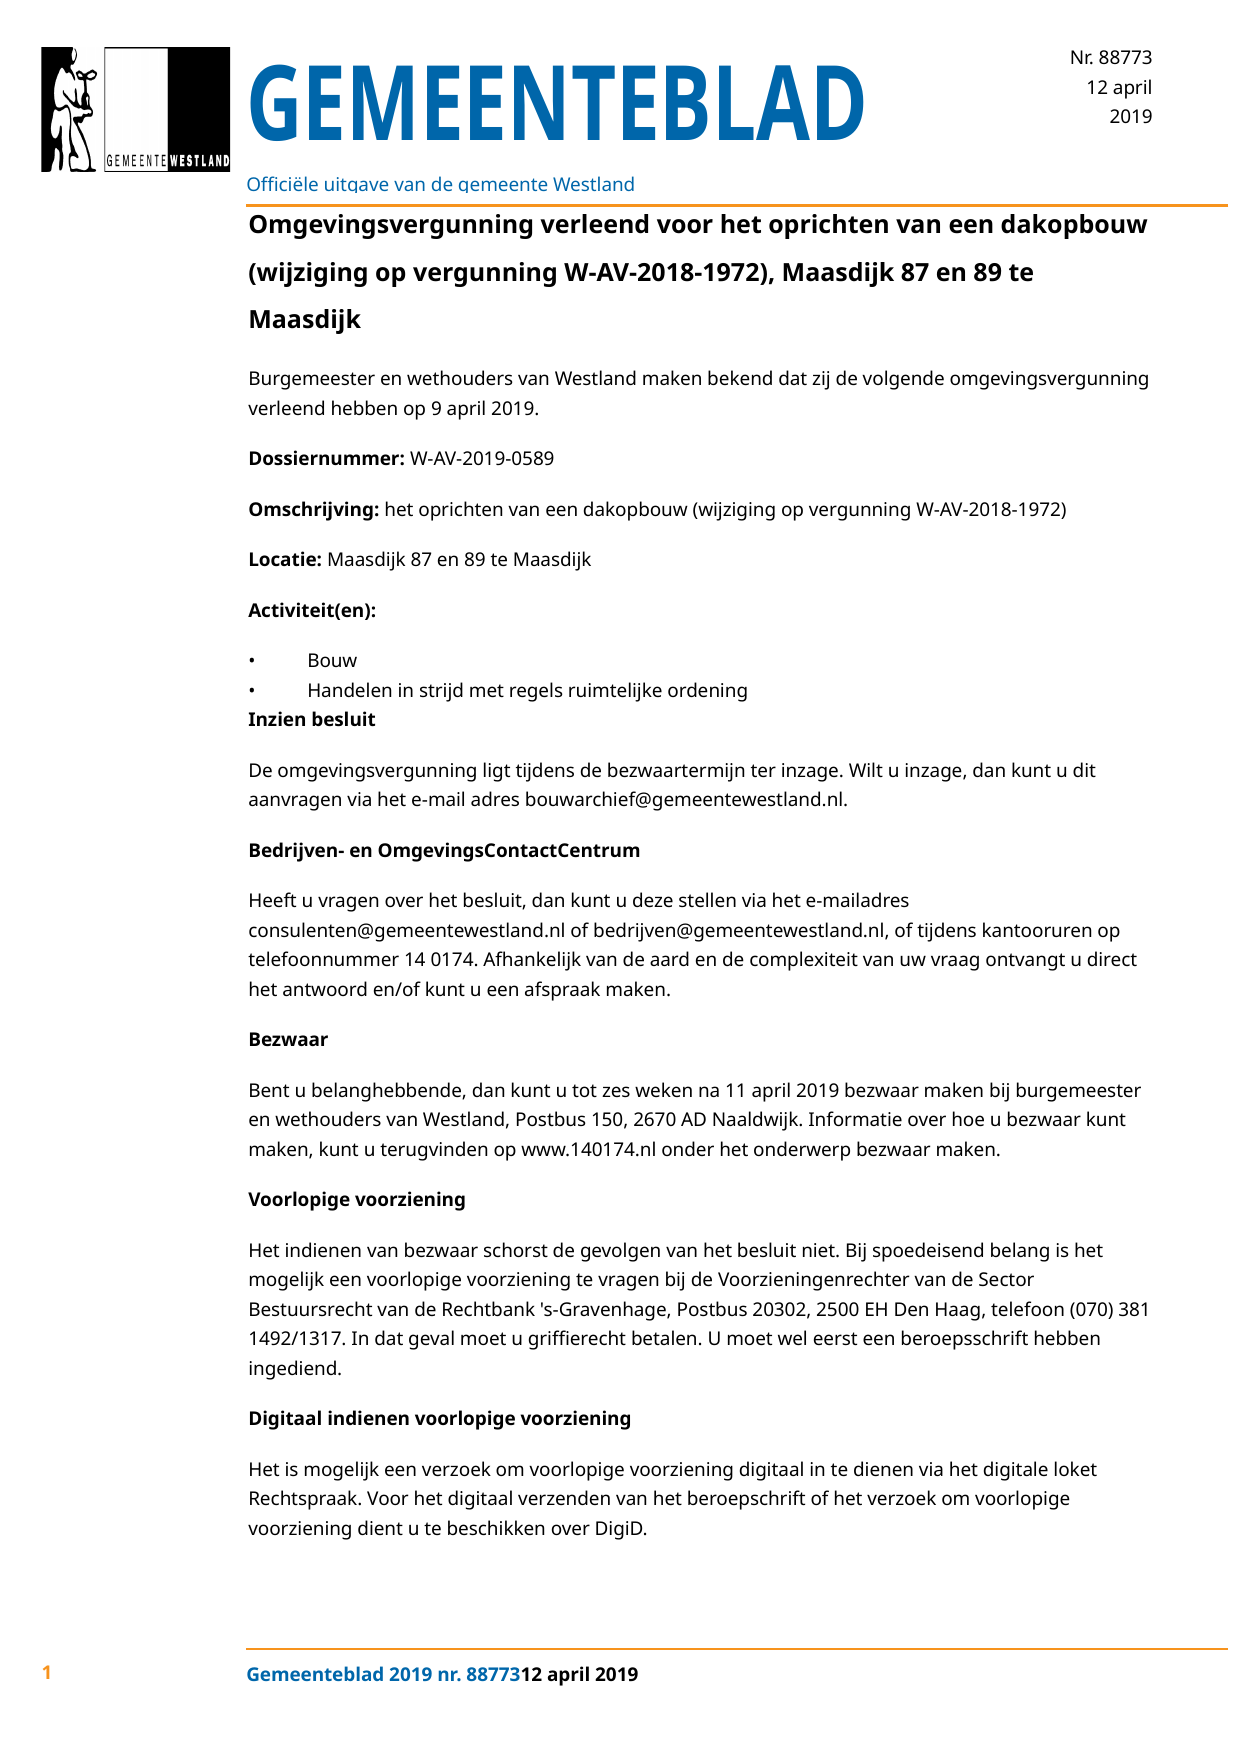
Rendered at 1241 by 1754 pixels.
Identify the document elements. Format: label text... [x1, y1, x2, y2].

text Bezwaar [248, 1026, 1152, 1052]
text De omgevingsvergunning ligt tijdens de bezwaartermijn ter inzage. Wilt u inzage, dan kunt u dit aanvragen via het e-mail adres bouwarchief@gemeentewestland.nl. [248, 757, 1152, 812]
text Omschrijving: het oprichten van een dakopbouw (wijziging op vergunning W-AV-2018-1972) [248, 496, 1152, 522]
list Handelen in strijd met regels ruimtelijke ordening [248, 677, 1152, 702]
text Heeft u vragen over het besluit, dan kunt u deze stellen via het e-mailadres consulenten@gemeentewestland.nl of bedrijven@gemeentewestland.nl, of tijdens kantooruren op telefoonnummer 14 0174. Afhankelijk van de aard en de complexiteit van uw vraag ontvangt u direct het antwoord en/of kunt u een afspraak maken. [248, 887, 1152, 1002]
text Dossiernummer: W-AV-2019-0589 [248, 446, 1152, 471]
text Bent u belanghebbende, dan kunt u tot zes weken na 11 april 2019 bezwaar maken bij burgemeester en wethouders van Westland, Postbus 150, 2670 AD Naaldwijk. Informatie over hoe u bezwaar kunt maken, kunt u terugvinden op www.140174.nl onder het onderwerp bezwaar maken. [248, 1077, 1152, 1162]
text Bedrijven- en OmgevingsContactCentrum [248, 837, 1152, 862]
list Bouw [248, 647, 1152, 673]
text Omgevingsvergunning verleend voor het oprichten van een dakopbouw (wijziging op vergunning W-AV-2018-1972), Maasdijk 87 en 89 te Maasdijk [248, 207, 1152, 336]
text Burgemeester en wethouders van Westland maken bekend dat zij de volgende omgevingsvergunning verleend hebben op 9 april 2019. [248, 366, 1152, 421]
text Het is mogelijk een verzoek om voorlopige voorziening digitaal in te dienen via het digitale loket Rechtspraak. Voor het digitaal verzenden van het beroepschrift of het verzoek om voorlopige voorziening dient u te beschikken over DigiD. [248, 1456, 1152, 1541]
text Het indienen van bezwaar schorst de gevolgen van het besluit niet. Bij spoedeisend belang is het mogelijk een voorlopige voorziening te vragen bij de Voorzieningenrechter van de Sector Bestuursrecht van de Rechtbank 's-Gravenhage, Postbus 20302, 2500 EH Den Haag, telefoon (070) 381 1492/1317. In dat geval moet u griffierecht betalen. U moet wel eerst een beroepsschrift hebben ingediend. [248, 1237, 1152, 1381]
text Digitaal indienen voorlopige voorziening [248, 1406, 1152, 1431]
text Activiteit(en): [248, 597, 1152, 622]
text Inzien besluit [248, 706, 1152, 732]
picture [41, 47, 231, 172]
text Locatie: Maasdijk 87 en 89 te Maasdijk [248, 546, 1152, 572]
text Voorlopige voorziening [248, 1186, 1152, 1212]
